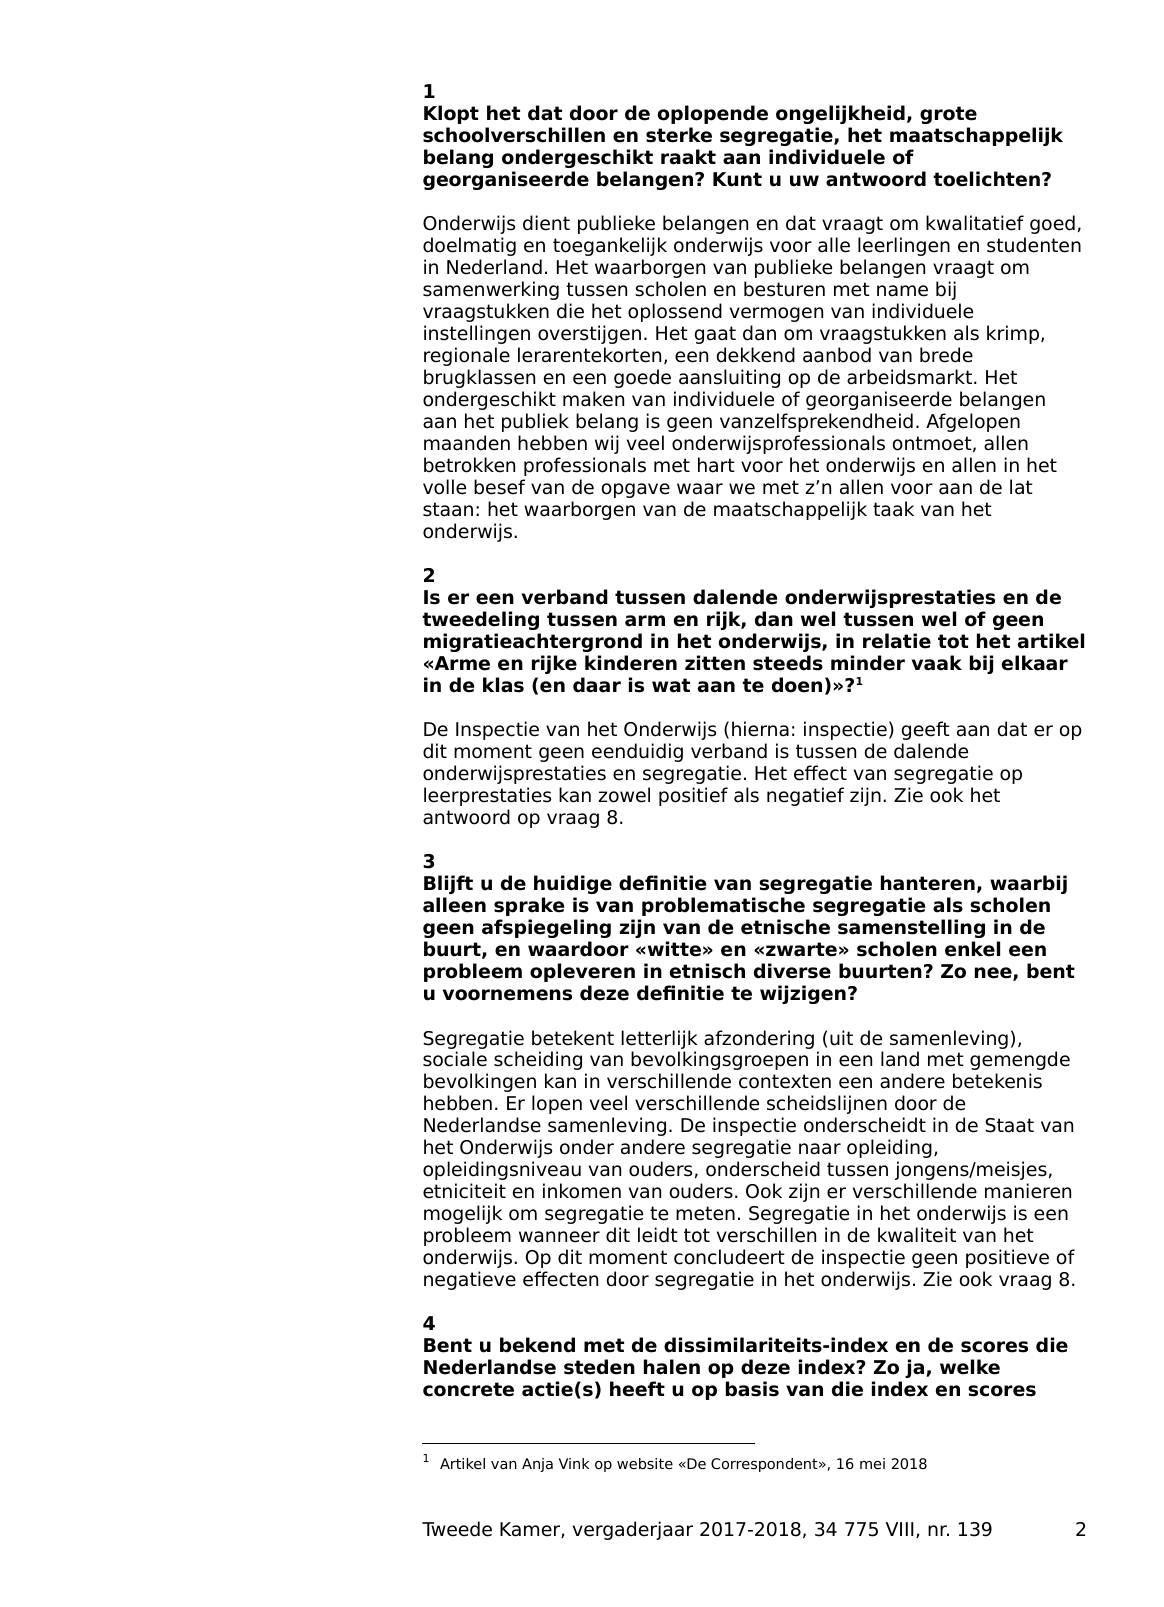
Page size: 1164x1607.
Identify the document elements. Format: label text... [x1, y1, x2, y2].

text Onderwijs dient publieke belangen en dat vraagt om kwalitatief goed, doelmatig en toegankelijk onderwijs voor alle leerlingen en studenten in Nederland. Het waarborgen van publieke belangen vraagt om samenwerking tussen scholen en besturen met name bij vraagstukken die het oplossend vermogen van individuele instellingen overstijgen. Het gaat dan om vraagstukken als krimp, regionale lerarentekorten, een dekkend aanbod van brede brugklassen en een goede aansluiting op de arbeidsmarkt. Het ondergeschikt maken van individuele of georganiseerde belangen aan het publiek belang is geen vanzelfsprekendheid. Afgelopen maanden hebben wij veel onderwijsprofessionals ontmoet, allen betrokken professionals met hart voor het onderwijs en allen in het volle besef van de opgave waar we met z’n allen voor aan de lat staan: het waarborgen van de maatschappelijk taak van het onderwijs. [422, 213, 1087, 543]
text Blijft u de huidige definitie van segregatie hanteren, waarbij alleen sprake is van problematische segregatie als scholen geen afspiegeling zijn van de etnische samenstelling in de buurt, en waardoor «witte» en «zwarte» scholen enkel een probleem opleveren in etnisch diverse buurten? Zo nee, bent u voornemens deze definitie te wijzigen? [422, 873, 1087, 1005]
text Is er een verband tussen dalende onderwijsprestaties en de tweedeling tussen arm en rijk, dan wel tussen wel of geen migratieachtergrond in het onderwijs, in relatie tot het artikel «Arme en rijke kinderen zitten steeds minder vaak bij elkaar in de klas (en daar is wat aan te doen)»? [422, 587, 1087, 697]
text 4 [422, 1313, 1087, 1335]
text Segregatie betekent letterlijk afzondering (uit de samenleving), sociale scheiding van bevolkingsgroepen in een land met gemengde bevolkingen kan in verschillende contexten een andere betekenis hebben. Er lopen veel verschillende scheidslijnen door de Nederlandse samenleving. De inspectie onderscheidt in de Staat van het Onderwijs onder andere segregatie naar opleiding, opleidingsniveau van ouders, onderscheid tussen jongens/meisjes, etniciteit en inkomen van ouders. Ook zijn er verschillende manieren mogelijk om segregatie te meten. Segregatie in het onderwijs is een probleem wanneer dit leidt tot verschillen in de kwaliteit van het onderwijs. Op dit moment concludeert de inspectie geen positieve of negatieve effecten door segregatie in het onderwijs. Zie ook vraag 8. [422, 1027, 1087, 1291]
text De Inspectie van het Onderwijs (hierna: inspectie) geeft aan dat er op dit moment geen eenduidig verband is tussen de dalende onderwijsprestaties en segregatie. Het effect van segregatie op leerprestaties kan zowel positief als negatief zijn. Zie ook het antwoord op vraag 8. [422, 719, 1087, 829]
text 2 [422, 565, 1087, 587]
text Klopt het dat door de oplopende ongelijkheid, grote schoolverschillen en sterke segregatie, het maatschappelijk belang ondergeschikt raakt aan individuele of georganiseerde belangen? Kunt u uw antwoord toelichten? [422, 103, 1087, 191]
text 3 [422, 851, 1087, 873]
text Bent u bekend met de dissimilariteits-index en de scores die Nederlandse steden halen op deze index? Zo ja, welke concrete actie(s) heeft u op basis van die index en scores [422, 1335, 1087, 1401]
text 1 [422, 81, 1087, 103]
text Artikel van Anja Vink op website «De Correspondent», 16 mei 2018 [422, 1452, 1087, 1474]
